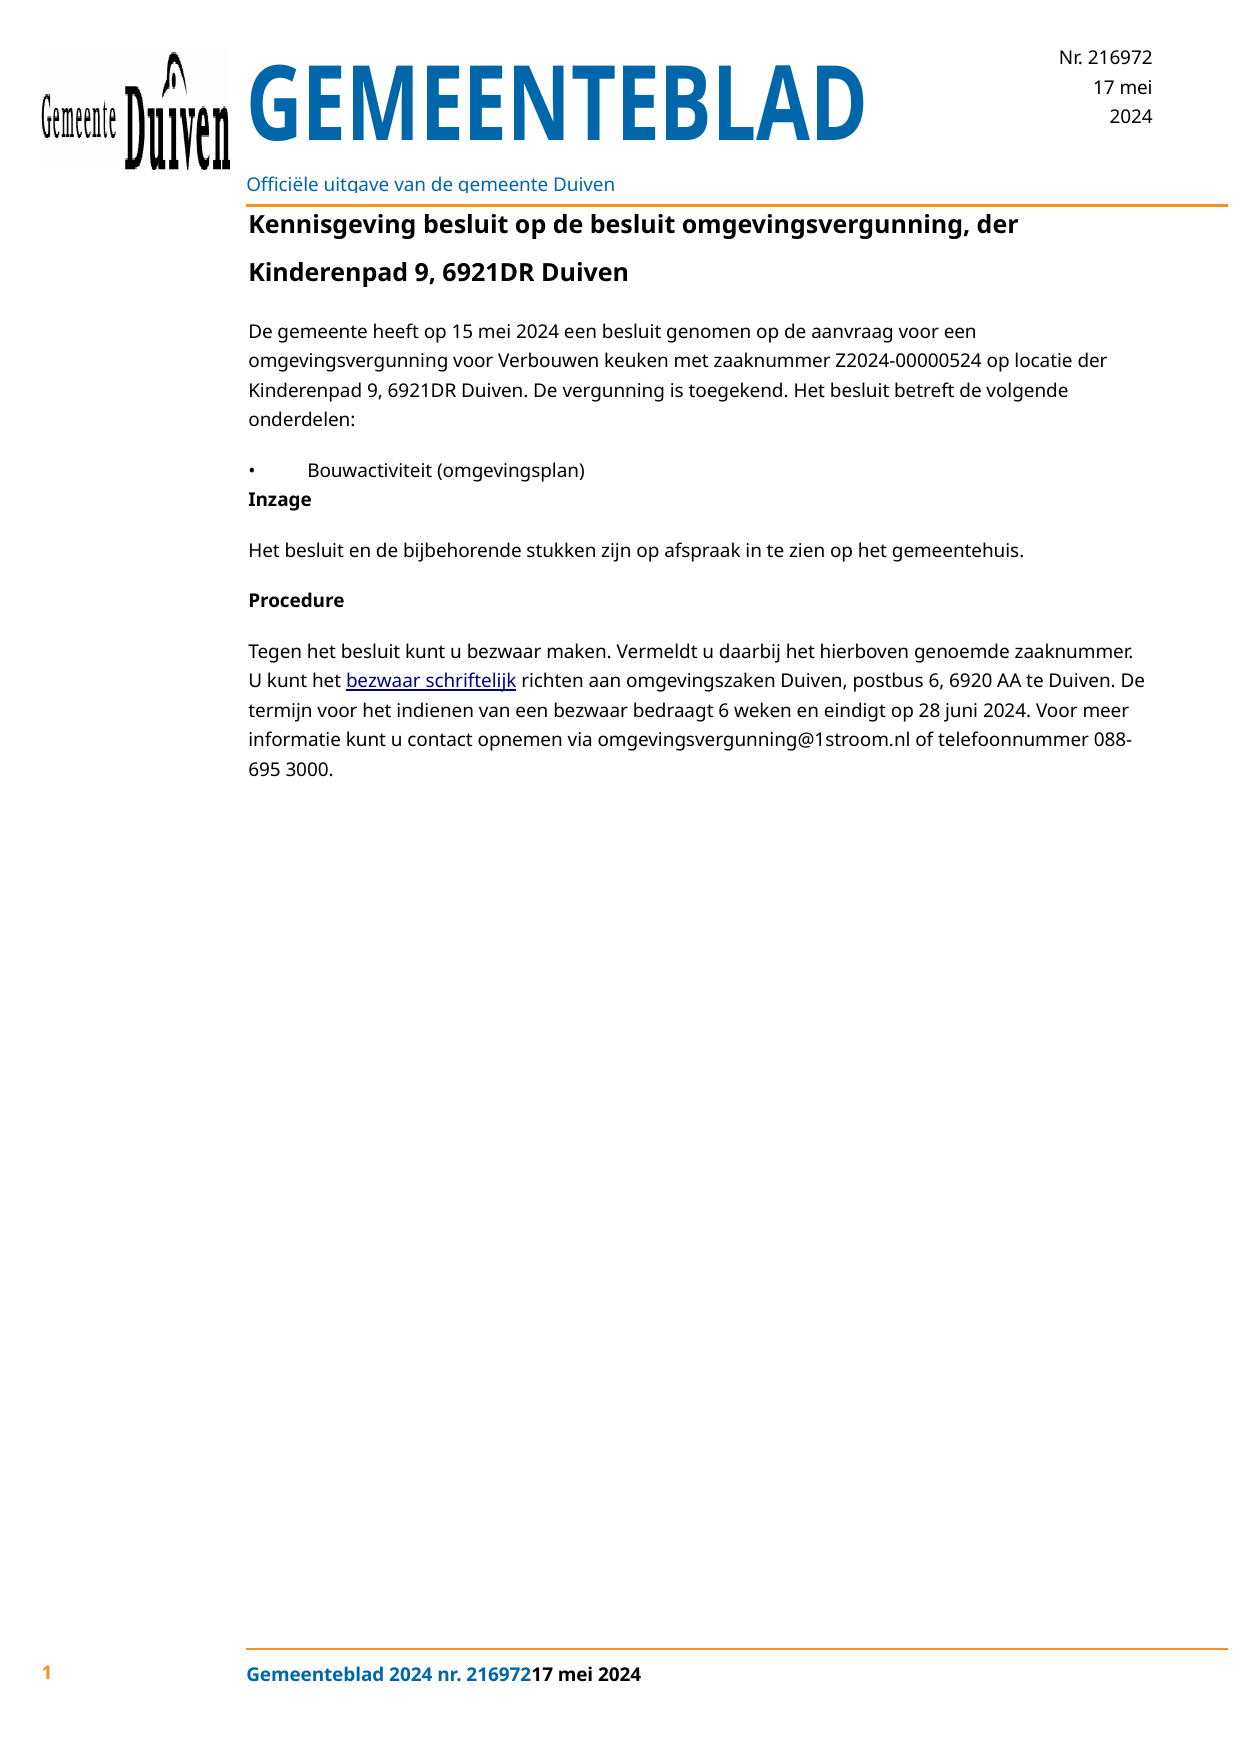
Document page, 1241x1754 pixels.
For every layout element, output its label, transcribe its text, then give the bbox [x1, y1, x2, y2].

text Tegen het besluit kunt u bezwaar maken. Vermeldt u daarbij het hierboven genoemde zaaknummer. U kunt het bezwaar schriftelijk richten aan omgevingszaken Duiven, postbus 6, 6920 AA te Duiven. De termijn voor het indienen van een bezwaar bedraagt 6 weken en eindigt op 28 juni 2024. Voor meer informatie kunt u contact opnemen via omgevingsvergunning@1stroom.nl of telefoonnummer 088-695 3000. [248, 638, 1152, 782]
text Kennisgeving besluit op de besluit omgevingsvergunning, der Kinderenpad 9, 6921DR Duiven [248, 207, 1152, 288]
text Procedure [248, 587, 1152, 613]
list Bouwactiviteit (omgevingsplan) [248, 457, 1152, 483]
text De gemeente heeft op 15 mei 2024 een besluit genomen op de aanvraag voor een omgevingsvergunning voor Verbouwen keuken met zaaknummer Z2024-00000524 op locatie der Kinderenpad 9, 6921DR Duiven. De vergunning is toegekend. Het besluit betreft de volgende onderdelen: [248, 318, 1152, 432]
text Het besluit en de bijbehorende stukken zijn op afspraak in te zien op het gemeentehuis. [248, 537, 1152, 563]
picture [41, 47, 231, 172]
text Inzage [248, 487, 1152, 512]
